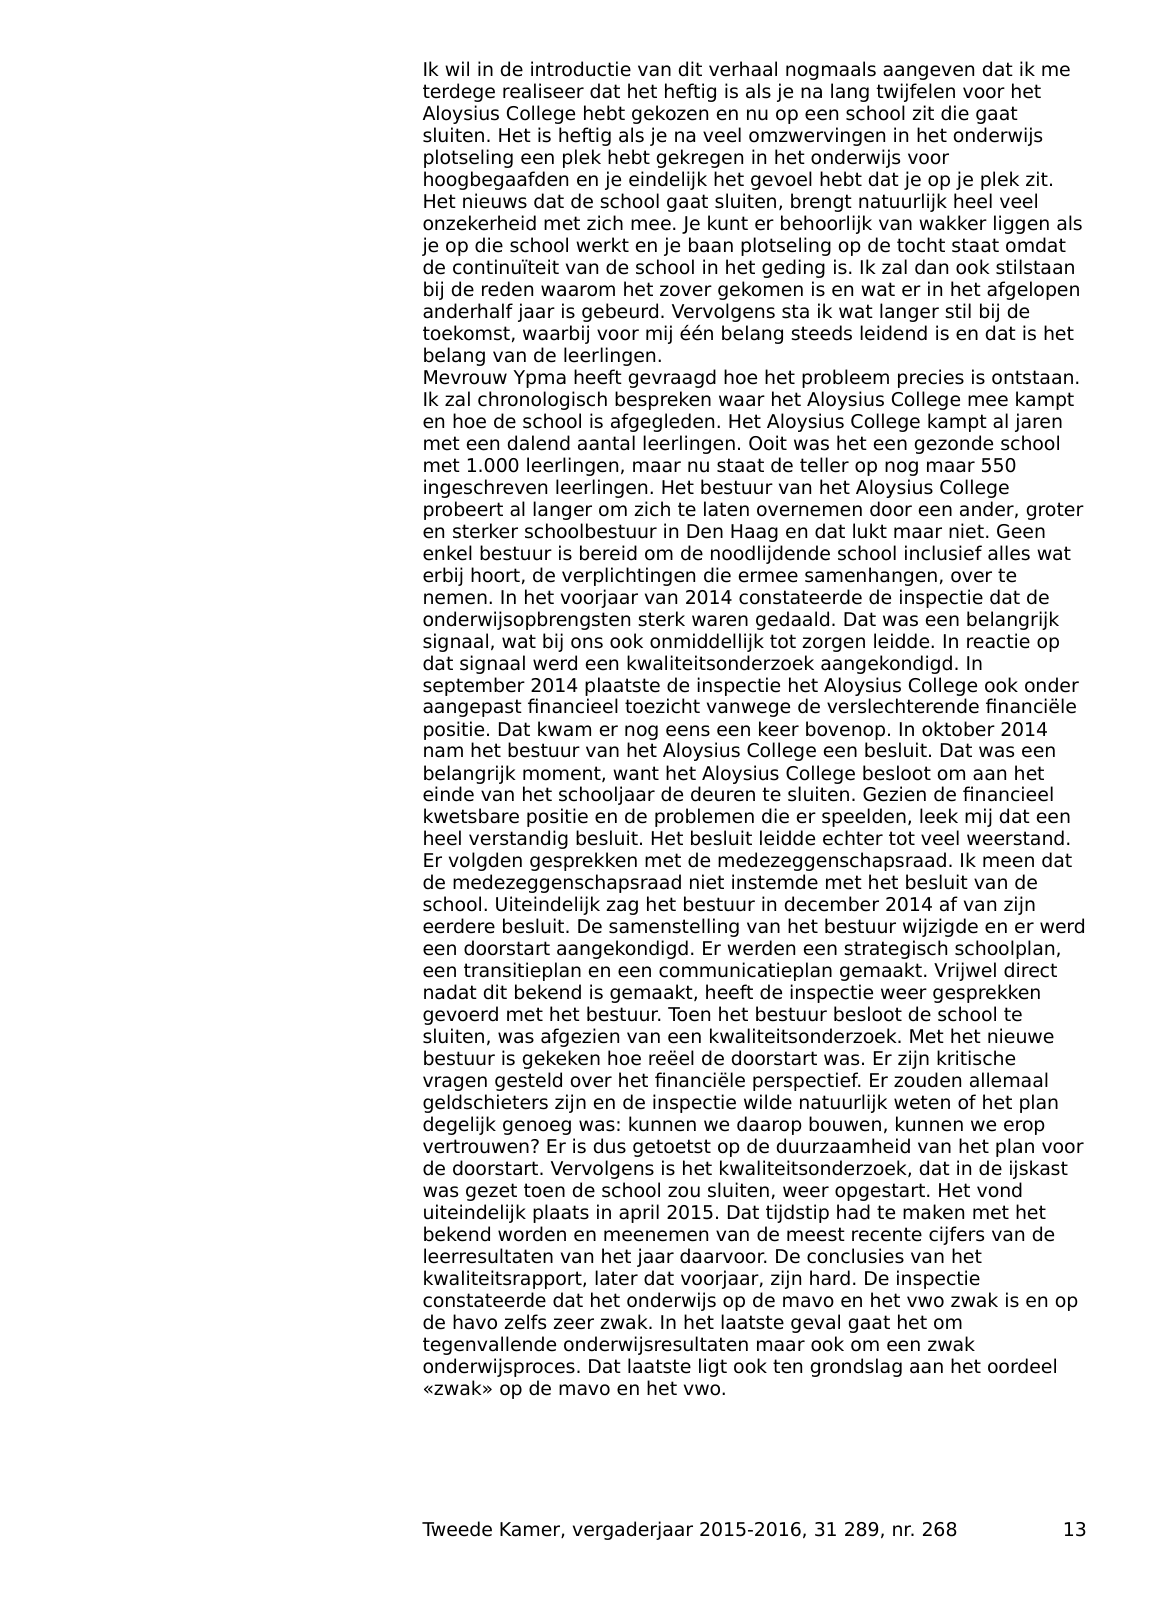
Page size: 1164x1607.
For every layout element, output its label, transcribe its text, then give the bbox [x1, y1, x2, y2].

text Ik wil in de introductie van dit verhaal nogmaals aangeven dat ik me terdege realiseer dat het heftig is als je na lang twijfelen voor het Aloysius College hebt gekozen en nu op een school zit die gaat sluiten. Het is heftig als je na veel omzwervingen in het onderwijs plotseling een plek hebt gekregen in het onderwijs voor hoogbegaafden en je eindelijk het gevoel hebt dat je op je plek zit. Het nieuws dat de school gaat sluiten, brengt natuurlijk heel veel onzekerheid met zich mee. Je kunt er behoorlijk van wakker liggen als je op die school werkt en je baan plotseling op de tocht staat omdat de continuïteit van de school in het geding is. Ik zal dan ook stilstaan bij de reden waarom het zover gekomen is en wat er in het afgelopen anderhalf jaar is gebeurd. Vervolgens sta ik wat langer stil bij de toekomst, waarbij voor mij één belang steeds leidend is en dat is het belang van de leerlingen. [422, 59, 1087, 367]
text Mevrouw Ypma heeft gevraagd hoe het probleem precies is ontstaan. Ik zal chronologisch bespreken waar het Aloysius College mee kampt en hoe de school is afgegleden. Het Aloysius College kampt al jaren met een dalend aantal leerlingen. Ooit was het een gezonde school met 1.000 leerlingen, maar nu staat de teller op nog maar 550 ingeschreven leerlingen. Het bestuur van het Aloysius College probeert al langer om zich te laten overnemen door een ander, groter en sterker schoolbestuur in Den Haag en dat lukt maar niet. Geen enkel bestuur is bereid om de noodlijdende school inclusief alles wat erbij hoort, de verplichtingen die ermee samenhangen, over te nemen. In het voorjaar van 2014 constateerde de inspectie dat de onderwijsopbrengsten sterk waren gedaald. Dat was een belangrijk signaal, wat bij ons ook onmiddellijk tot zorgen leidde. In reactie op dat signaal werd een kwaliteitsonderzoek aangekondigd. In september 2014 plaatste de inspectie het Aloysius College ook onder aangepast financieel toezicht vanwege de verslechterende financiële positie. Dat kwam er nog eens een keer bovenop. In oktober 2014 nam het bestuur van het Aloysius College een besluit. Dat was een belangrijk moment, want het Aloysius College besloot om aan het einde van het schooljaar de deuren te sluiten. Gezien de financieel kwetsbare positie en de problemen die er speelden, leek mij dat een heel verstandig besluit. Het besluit leidde echter tot veel weerstand. Er volgden gesprekken met de medezeggenschapsraad. Ik meen dat de medezeggenschapsraad niet instemde met het besluit van de school. Uiteindelijk zag het bestuur in december 2014 af van zijn eerdere besluit. De samenstelling van het bestuur wijzigde en er werd een doorstart aangekondigd. Er werden een strategisch schoolplan, een transitieplan en een communicatieplan gemaakt. Vrijwel direct nadat dit bekend is gemaakt, heeft de inspectie weer gesprekken gevoerd met het bestuur. Toen het bestuur besloot de school te sluiten, was afgezien van een kwaliteitsonderzoek. Met het nieuwe bestuur is gekeken hoe reëel de doorstart was. Er zijn kritische vragen gesteld over het financiële perspectief. Er zouden allemaal geldschieters zijn en de inspectie wilde natuurlijk weten of het plan degelijk genoeg was: kunnen we daarop bouwen, kunnen we erop vertrouwen? Er is dus getoetst op de duurzaamheid van het plan voor de doorstart. Vervolgens is het kwaliteitsonderzoek, dat in de ijskast was gezet toen de school zou sluiten, weer opgestart. Het vond uiteindelijk plaats in april 2015. Dat tijdstip had te maken met het bekend worden en meenemen van de meest recente cijfers van de leerresultaten van het jaar daarvoor. De conclusies van het kwaliteitsrapport, later dat voorjaar, zijn hard. De inspectie constateerde dat het onderwijs op de mavo en het vwo zwak is en op de havo zelfs zeer zwak. In het laatste geval gaat het om tegenvallende onderwijsresultaten maar ook om een zwak onderwijsproces. Dat laatste ligt ook ten grondslag aan het oordeel «zwak» op de mavo en het vwo. [422, 367, 1087, 1400]
